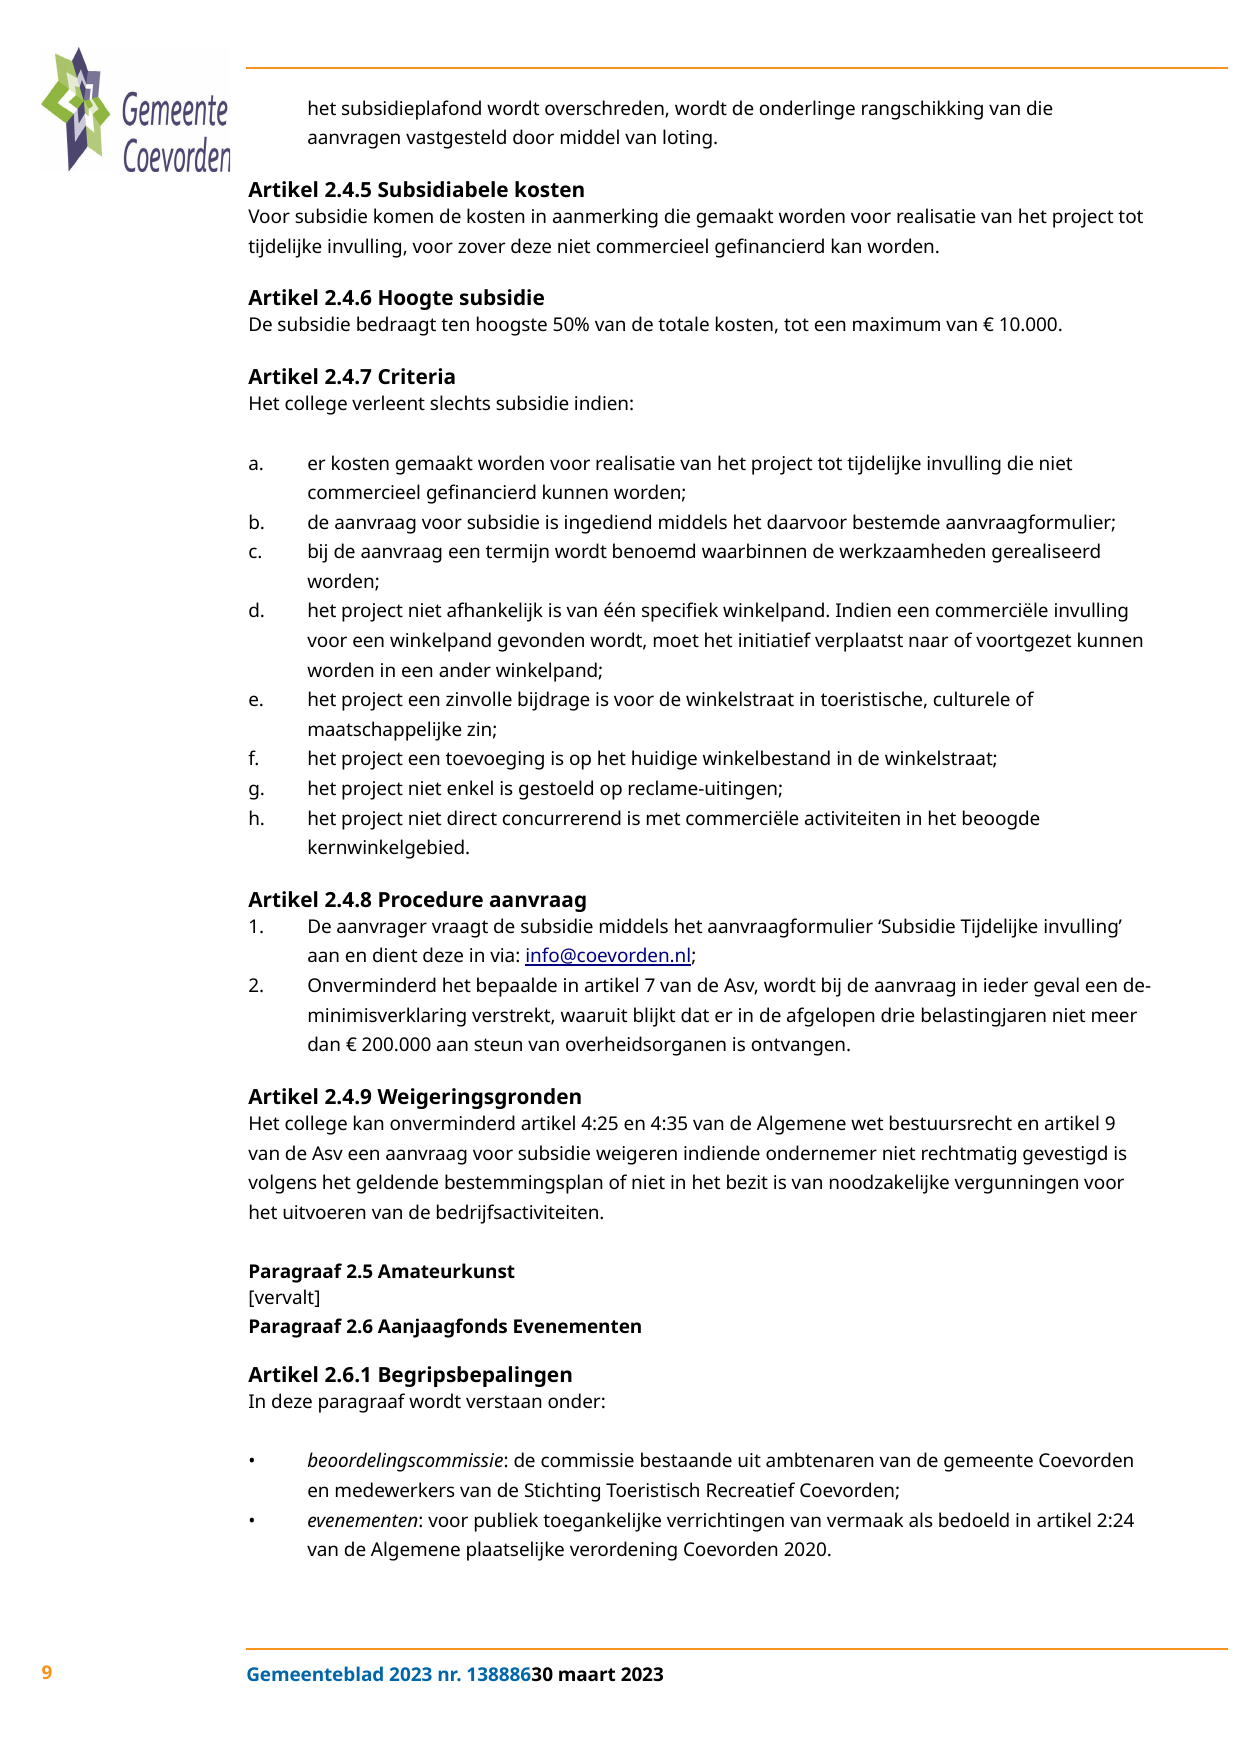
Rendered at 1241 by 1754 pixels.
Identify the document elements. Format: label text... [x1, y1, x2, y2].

text Artikel 2.4.5 Subsidiabele kosten [248, 175, 1152, 203]
list het project niet enkel is gestoeld op reclame-uitingen; [248, 775, 1152, 801]
text Het college kan onverminderd artikel 4:25 en 4:35 van de Algemene wet bestuursrecht en artikel 9 van de Asv een aanvraag voor subsidie weigeren indiende ondernemer niet rechtmatig gevestigd is volgens het geldende bestemmingsplan of niet in het bezit is van noodzakelijke vergunningen voor het uitvoeren van de bedrijfsactiviteiten. [248, 1110, 1152, 1225]
list De aanvrager vraagt de subsidie middels het aanvraagformulier ‘Subsidie Tijdelijke invulling’ aan en dient deze in via: info@coevorden.nl; [248, 913, 1152, 968]
text Het college verleent slechts subsidie indien: [248, 391, 1152, 416]
text Artikel 2.4.9 Weigeringsgronden [248, 1082, 1152, 1110]
picture [41, 47, 231, 172]
list de aanvraag voor subsidie is ingediend middels het daarvoor bestemde aanvraagformulier; [248, 509, 1152, 534]
list bij de aanvraag een termijn wordt benoemd waarbinnen de werkzaamheden gerealiseerd worden; [248, 538, 1152, 594]
text Artikel 2.6.1 Begripsbepalingen [248, 1360, 1152, 1388]
text De subsidie bedraagt ten hoogste 50% van de totale kosten, tot een maximum van € 10.000. [248, 312, 1152, 337]
text [vervalt] [248, 1284, 1152, 1310]
list het project niet direct concurrerend is met commerciële activiteiten in het beoogde kernwinkelgebied. [248, 805, 1152, 860]
text Paragraaf 2.6 Aanjaagfonds Evenementen [248, 1313, 1152, 1339]
text Voor subsidie komen de kosten in aanmerking die gemaakt worden voor realisatie van het project tot tijdelijke invulling, voor zover deze niet commercieel gefinancierd kan worden. [248, 203, 1152, 258]
text In deze paragraaf wordt verstaan onder: [248, 1388, 1152, 1414]
text Paragraaf 2.5 Amateurkunst [248, 1258, 1152, 1284]
text Artikel 2.4.8 Procedure aanvraag [248, 885, 1152, 913]
text Artikel 2.4.7 Criteria [248, 362, 1152, 391]
list het project een zinvolle bijdrage is voor de winkelstraat in toeristische, culturele of maatschappelijke zin; [248, 686, 1152, 742]
list het project een toevoeging is op het huidige winkelbestand in de winkelstraat; [248, 746, 1152, 771]
list evenementen: voor publiek toegankelijke verrichtingen van vermaak als bedoeld in artikel 2:24 van de Algemene plaatselijke verordening Coevorden 2020. [248, 1507, 1152, 1562]
list er kosten gemaakt worden voor realisatie van het project tot tijdelijke invulling die niet commercieel gefinancierd kunnen worden; [248, 450, 1152, 505]
list het subsidieplafond wordt overschreden, wordt de onderlinge rangschikking van die aanvragen vastgesteld door middel van loting. [248, 95, 1152, 150]
list beoordelingscommissie: de commissie bestaande uit ambtenaren van de gemeente Coevorden en medewerkers van de Stichting Toeristisch Recreatief Coevorden; [248, 1448, 1152, 1503]
list het project niet afhankelijk is van één specifiek winkelpand. Indien een commerciële invulling voor een winkelpand gevonden wordt, moet het initiatief verplaatst naar of voortgezet kunnen worden in een ander winkelpand; [248, 598, 1152, 682]
list Onverminderd het bepaalde in artikel 7 van de Asv, wordt bij de aanvraag in ieder geval een de-minimisverklaring verstrekt, waaruit blijkt dat er in de afgelopen drie belastingjaren niet meer dan € 200.000 aan steun van overheidsorganen is ontvangen. [248, 972, 1152, 1057]
text Artikel 2.4.6 Hoogte subsidie [248, 283, 1152, 312]
